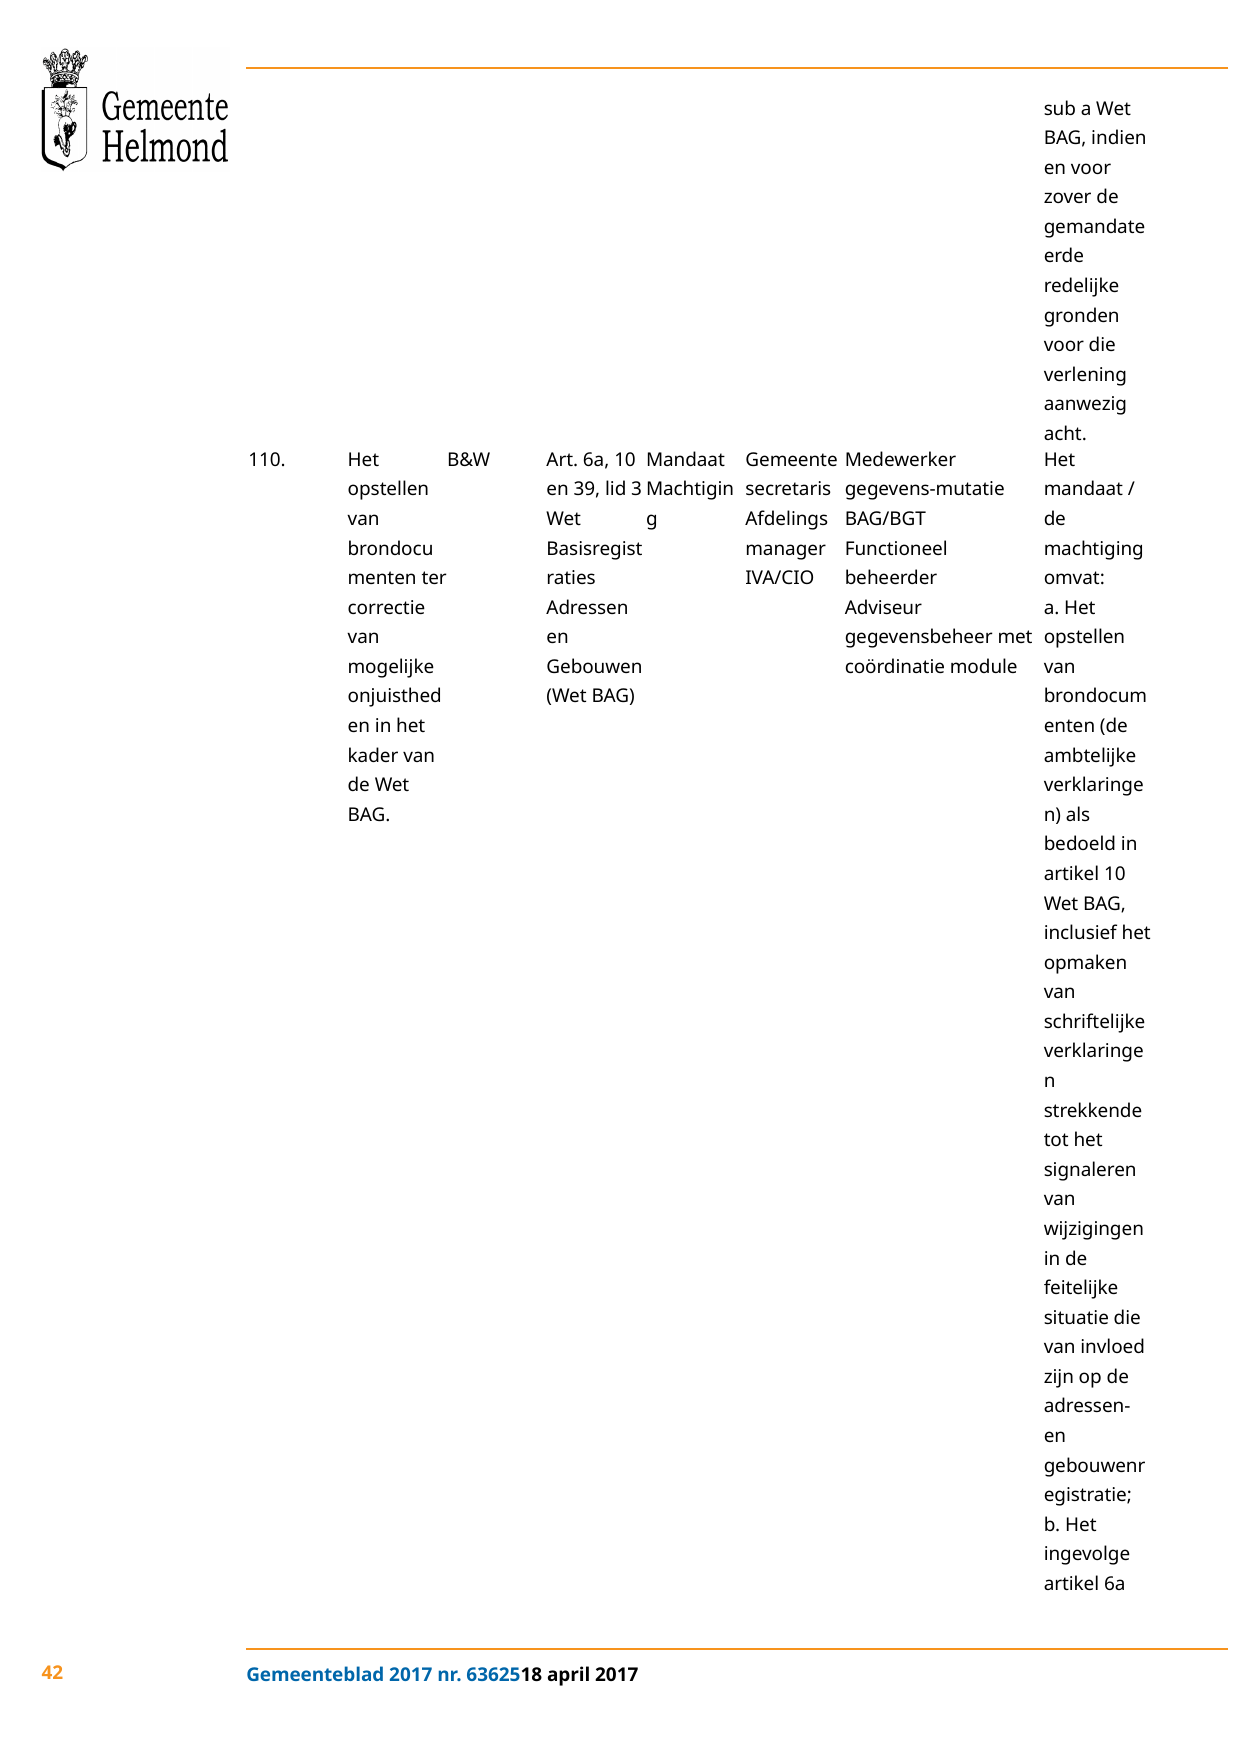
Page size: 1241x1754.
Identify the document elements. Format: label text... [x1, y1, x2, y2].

table_cell Het mandaat / de machtiging omvat: a. Het opstellen van brondocumenten (de ambtelijke verklaringen) als bedoeld in artikel 10 Wet BAG, inclusief het opmaken van schriftelijke verklaringen strekkende tot het signaleren van wijzigingen in de feitelijke situatie die van invloed zijn op de adressen- en gebouwenregistratie; b. Het ingevolge artikel 6a [1044, 446, 1152, 1596]
table_cell sub a Wet BAG, indien en voor zover de gemandateerde redelijke gronden voor die verlening aanwezig acht. [1044, 95, 1152, 446]
table_cell Gemeentesecretaris Afdelingsmanager IVA/CIO [745, 446, 844, 1596]
table_cell Art. 6a, 10 en 39, lid 3 Wet Basisregistraties Adressen en Gebouwen (Wet BAG) [546, 446, 646, 1596]
table_cell Het opstellen van brondocumenten ter correctie van mogelijke onjuistheden in het kader van de Wet BAG. [348, 446, 447, 1596]
table_cell 110. [248, 446, 347, 1596]
table_cell B&W [447, 446, 546, 1596]
table_cell [447, 95, 546, 446]
table_cell [546, 95, 646, 446]
picture [41, 47, 231, 172]
table_cell [248, 95, 347, 446]
table_cell [646, 95, 745, 446]
table_cell [845, 95, 1043, 446]
table_cell Mandaat Machtiging [646, 446, 745, 1596]
table_cell [348, 95, 447, 446]
table_cell [745, 95, 844, 446]
table_cell Medewerker gegevens-mutatie BAG/BGT Functioneel beheerder Adviseur gegevensbeheer met coördinatie module [845, 446, 1043, 1596]
